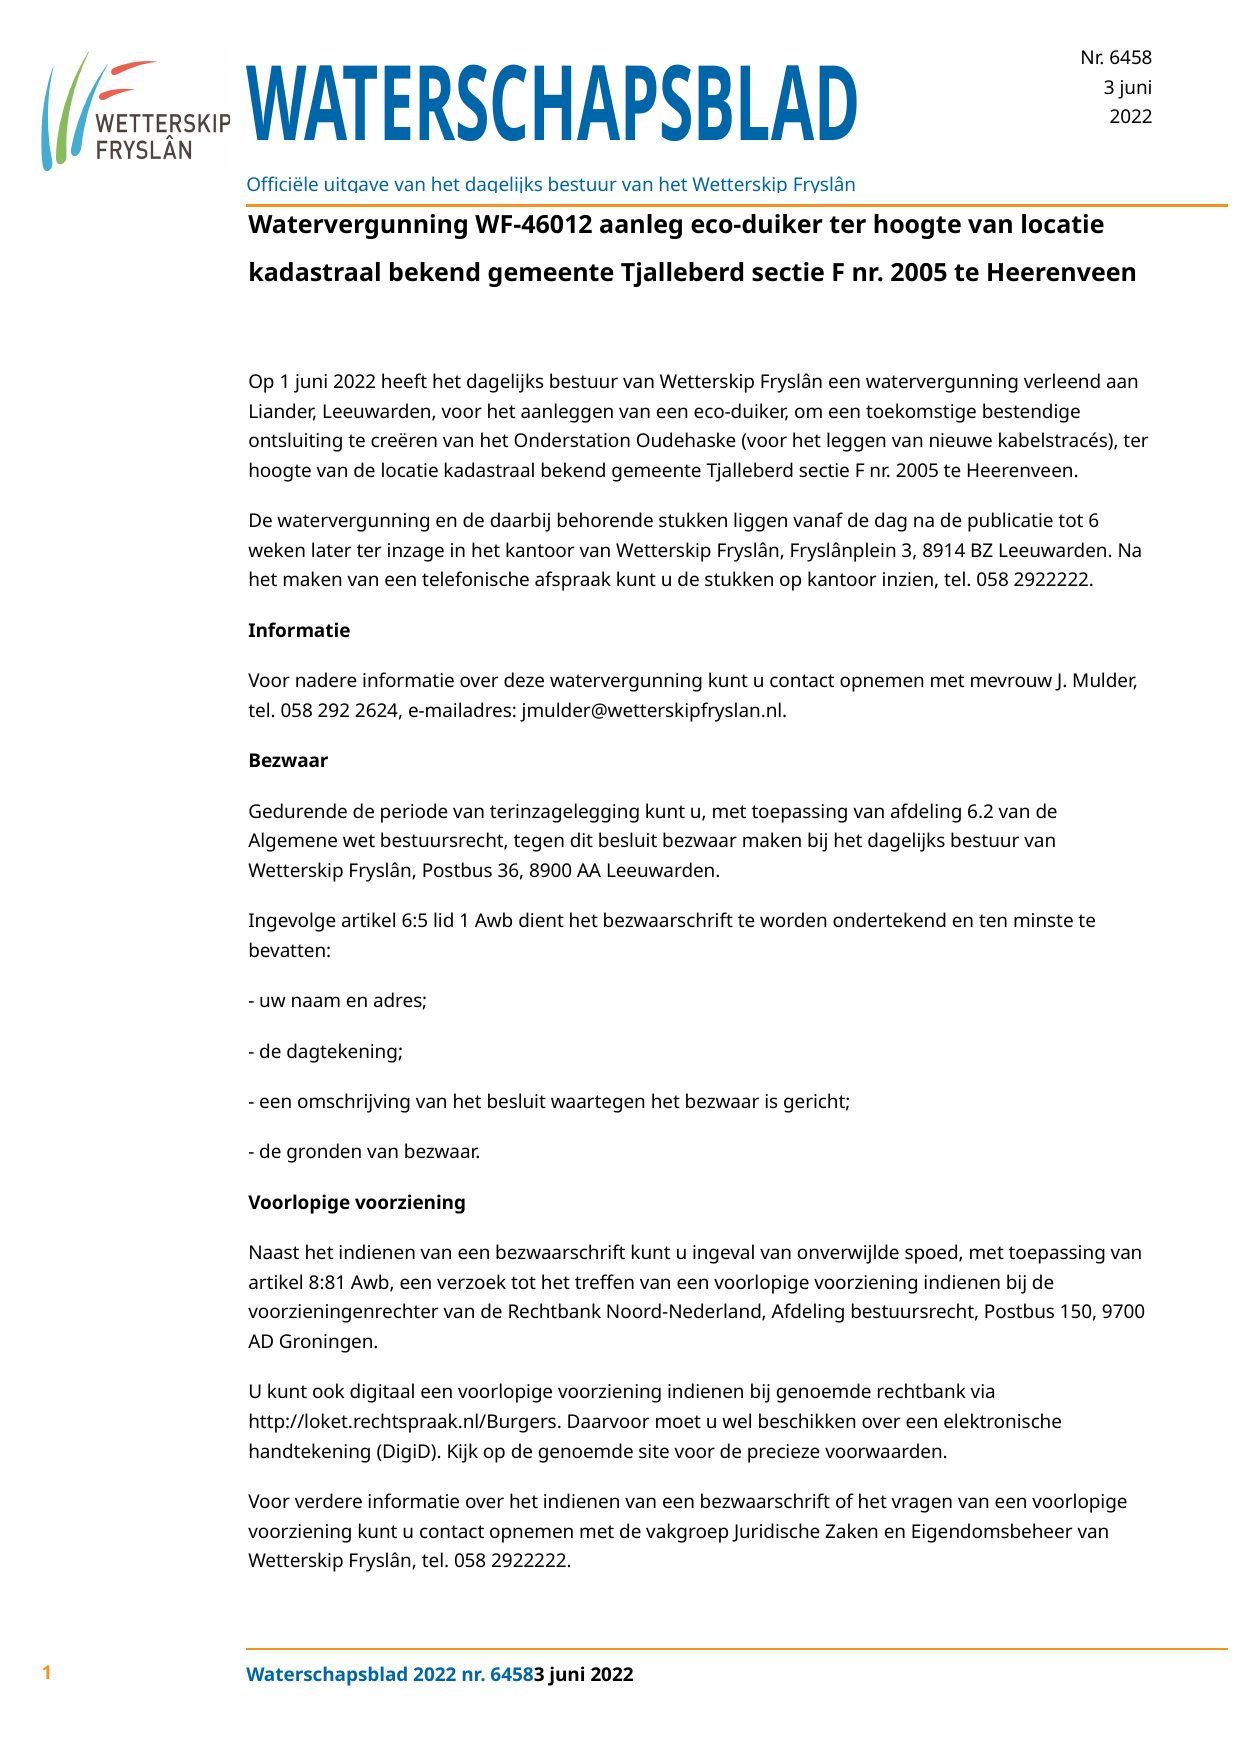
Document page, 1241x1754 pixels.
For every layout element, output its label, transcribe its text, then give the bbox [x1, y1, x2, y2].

text - de gronden van bezwaar. [248, 1139, 1152, 1164]
text - de dagtekening; [248, 1038, 1152, 1064]
text Voorlopige voorziening [248, 1189, 1152, 1215]
text - uw naam en adres; [248, 987, 1152, 1013]
text Op 1 juni 2022 heeft het dagelijks bestuur van Wetterskip Fryslân een watervergunning verleend aan Liander, Leeuwarden, voor het aanleggen van een eco-duiker, om een toekomstige bestendige ontsluiting te creëren van het Onderstation Oudehaske (voor het leggen van nieuwe kabelstracés), ter hoogte van de locatie kadastraal bekend gemeente Tjalleberd sectie F nr. 2005 te Heerenveen. [248, 368, 1152, 483]
text U kunt ook digitaal een voorlopige voorziening indienen bij genoemde rechtbank via http://loket.rechtspraak.nl/Burgers. Daarvoor moet u wel beschikken over een elektronische handtekening (DigiD). Kijk op de genoemde site voor de precieze voorwaarden. [248, 1379, 1152, 1464]
text Gedurende de periode van terinzagelegging kunt u, met toepassing van afdeling 6.2 van de Algemene wet bestuursrecht, tegen dit besluit bezwaar maken bij het dagelijks bestuur van Wetterskip Fryslân, Postbus 36, 8900 AA Leeuwarden. [248, 798, 1152, 883]
text Bezwaar [248, 747, 1152, 773]
picture [41, 47, 231, 172]
text De watervergunning en de daarbij behorende stukken liggen vanaf de dag na de publicatie tot 6 weken later ter inzage in het kantoor van Wetterskip Fryslân, Fryslânplein 3, 8914 BZ Leeuwarden. Na het maken van een telefonische afspraak kunt u de stukken op kantoor inzien, tel. 058 2922222. [248, 507, 1152, 592]
text Ingevolge artikel 6:5 lid 1 Awb dient het bezwaarschrift te worden ondertekend en ten minste te bevatten: [248, 907, 1152, 963]
text Naast het indienen van een bezwaarschrift kunt u ingeval van onverwijlde spoed, met toepassing van artikel 8:81 Awb, een verzoek tot het treffen van een voorlopige voorziening indienen bij de voorzieningenrechter van de Rechtbank Noord-Nederland, Afdeling bestuursrecht, Postbus 150, 9700 AD Groningen. [248, 1239, 1152, 1354]
text - een omschrijving van het besluit waartegen het bezwaar is gericht; [248, 1088, 1152, 1114]
text Informatie [248, 617, 1152, 643]
text Voor nadere informatie over deze watervergunning kunt u contact opnemen met mevrouw J. Mulder, tel. 058 292 2624, e-mailadres: jmulder@wetterskipfryslan.nl. [248, 667, 1152, 723]
text Voor verdere informatie over het indienen van een bezwaarschrift of het vragen van een voorlopige voorziening kunt u contact opnemen met de vakgroep Juridische Zaken en Eigendomsbeheer van Wetterskip Fryslân, tel. 058 2922222. [248, 1488, 1152, 1573]
text Watervergunning WF-46012 aanleg eco-duiker ter hoogte van locatie kadastraal bekend gemeente Tjalleberd sectie F nr. 2005 te Heerenveen [248, 207, 1152, 288]
